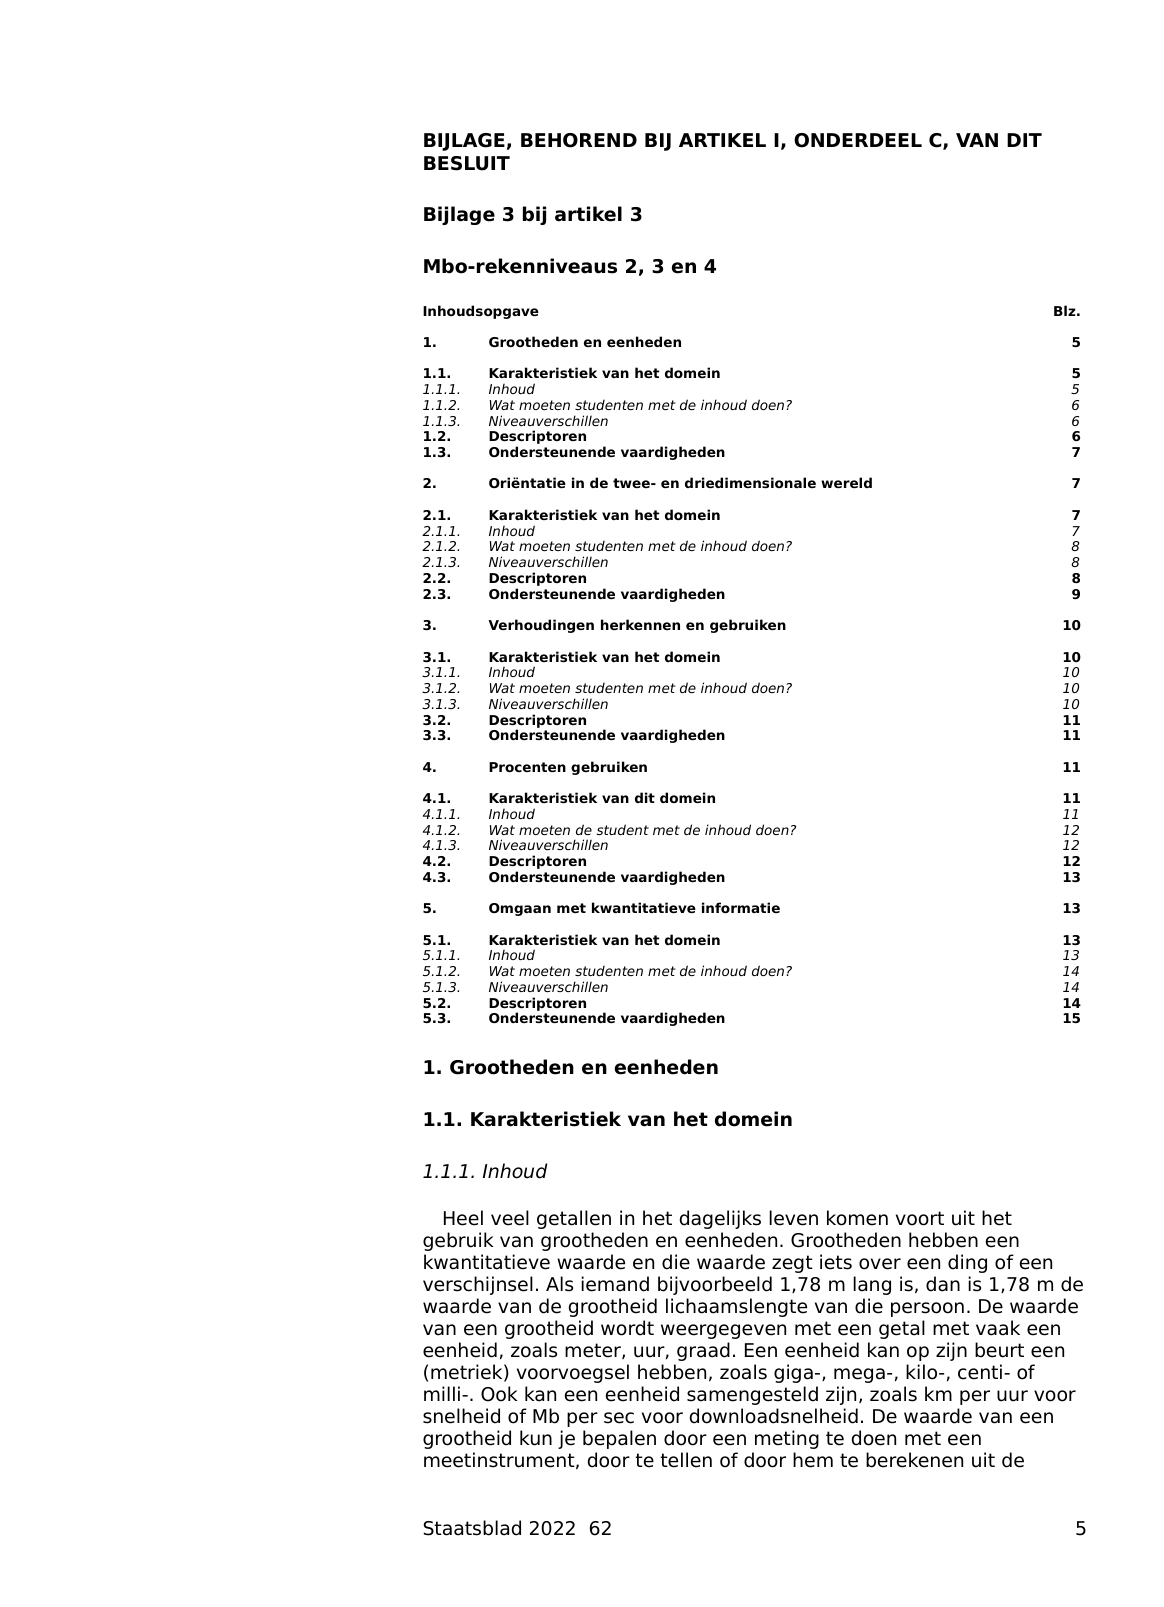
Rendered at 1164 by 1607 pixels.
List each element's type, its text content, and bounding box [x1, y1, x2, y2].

table_cell [1024, 602, 1087, 618]
table_cell [1024, 917, 1087, 932]
table_cell 11 [1024, 712, 1087, 728]
table_header Blz. [1024, 303, 1087, 319]
table_cell Wat moeten studenten met de inhoud doen? [483, 964, 1024, 980]
table_cell 15 [1024, 1011, 1087, 1027]
table_cell [422, 492, 482, 508]
table_cell 8 [1024, 539, 1087, 555]
table_cell [1024, 351, 1087, 366]
table_cell Niveauverschillen [483, 555, 1024, 571]
table_cell 13 [1024, 948, 1087, 964]
subtitle 1.1.1. Inhoud [422, 1161, 1087, 1183]
table_cell Ondersteunende vaardigheden [483, 1011, 1024, 1027]
table_cell 5.1. [422, 933, 482, 948]
table_cell [422, 351, 482, 366]
table_cell [483, 744, 1024, 759]
table_cell 11 [1024, 728, 1087, 744]
table_cell 10 [1024, 665, 1087, 681]
table_cell 1.1.2. [422, 398, 482, 413]
table_cell 4.3. [422, 870, 482, 885]
table_cell Descriptoren [483, 429, 1024, 445]
table_cell Karakteristiek van het domein [483, 366, 1024, 382]
table_cell Niveauverschillen [483, 414, 1024, 429]
table_cell 5.3. [422, 1011, 482, 1027]
table_cell [1024, 461, 1087, 476]
table_cell 3. [422, 618, 482, 634]
table_cell 5.1.2. [422, 964, 482, 980]
table_cell [422, 744, 482, 759]
table_cell 5. [422, 901, 482, 917]
table_cell 7 [1024, 524, 1087, 539]
table_cell Karakteristiek van het domein [483, 508, 1024, 523]
table_cell 14 [1024, 964, 1087, 980]
table_cell Descriptoren [483, 854, 1024, 869]
table_cell 13 [1024, 870, 1087, 885]
subtitle 1.1. Karakteristiek van het domein [422, 1109, 1087, 1131]
subtitle Mbo-rekenniveaus 2, 3 en 4 [422, 256, 1087, 278]
table_cell Procenten gebruiken [483, 760, 1024, 775]
table_cell Inhoud [483, 382, 1024, 398]
table_cell [1024, 634, 1087, 649]
table_cell 12 [1024, 823, 1087, 838]
table_cell 1.1.3. [422, 414, 482, 429]
table_cell 11 [1024, 760, 1087, 775]
table_cell 6 [1024, 414, 1087, 429]
table_cell 9 [1024, 586, 1087, 602]
table_cell 3.1.3. [422, 697, 482, 712]
table_cell 2.1.1. [422, 524, 482, 539]
table_cell 12 [1024, 854, 1087, 869]
subtitle 1. Grootheden en eenheden [422, 1057, 1087, 1079]
table_cell 10 [1024, 681, 1087, 697]
table_cell Wat moeten studenten met de inhoud doen? [483, 681, 1024, 697]
table_cell 1.1. [422, 366, 482, 382]
table_cell [483, 917, 1024, 932]
table_cell 11 [1024, 791, 1087, 807]
table_cell [422, 885, 482, 901]
table_cell [1024, 885, 1087, 901]
table_header Inhoudsopgave [422, 303, 1024, 319]
table_cell 4. [422, 760, 482, 775]
table_cell Karakteristiek van het domein [483, 649, 1024, 665]
table_cell 14 [1024, 995, 1087, 1011]
table_cell [483, 602, 1024, 618]
table_cell 3.2. [422, 712, 482, 728]
table_cell [422, 917, 482, 932]
table_cell Ondersteunende vaardigheden [483, 728, 1024, 744]
table_cell 13 [1024, 901, 1087, 917]
table_cell 3.3. [422, 728, 482, 744]
table_cell Ondersteunende vaardigheden [483, 445, 1024, 461]
table_cell 2.2. [422, 571, 482, 586]
table_cell 10 [1024, 697, 1087, 712]
table_cell 13 [1024, 933, 1087, 948]
table_cell Niveauverschillen [483, 838, 1024, 854]
table_cell Ondersteunende vaardigheden [483, 586, 1024, 602]
table_cell 4.2. [422, 854, 482, 869]
table_cell 14 [1024, 980, 1087, 995]
table_cell Inhoud [483, 524, 1024, 539]
table_cell [483, 885, 1024, 901]
table_cell Wat moeten studenten met de inhoud doen? [483, 539, 1024, 555]
subtitle BIJLAGE, BEHOREND BIJ ARTIKEL I, ONDERDEEL C, VAN DIT BESLUIT [422, 130, 1087, 174]
table_cell 10 [1024, 618, 1087, 634]
table_cell Niveauverschillen [483, 980, 1024, 995]
text Heel veel getallen in het dagelijks leven komen voort uit het gebruik van grootheden en eenheden. Grootheden hebben een kwantitatieve waarde en die waarde zegt iets over een ding of een verschijnsel. Als iemand bijvoorbeeld 1,78 m lang is, dan is 1,78 m de waarde van de grootheid lichaamslengte van die persoon. De waarde van een grootheid wordt weergegeven met een getal met vaak een eenheid, zoals meter, uur, graad. Een eenheid kan op zijn beurt een (metriek) voorvoegsel hebben, zoals giga-, mega-, kilo-, centi- of milli-. Ook kan een eenheid samengesteld zijn, zoals km per uur voor snelheid of Mb per sec voor downloadsnelheid. De waarde van een grootheid kun je bepalen door een meting te doen met een meetinstrument, door te tellen of door hem te berekenen uit de [422, 1208, 1087, 1472]
table_cell [483, 351, 1024, 366]
table_cell 7 [1024, 508, 1087, 523]
table_cell 2.1.2. [422, 539, 482, 555]
subtitle Bijlage 3 bij artikel 3 [422, 204, 1087, 226]
table_cell 4.1.3. [422, 838, 482, 854]
table_cell 7 [1024, 476, 1087, 492]
table_cell 4.1.2. [422, 823, 482, 838]
table_cell Wat moeten de student met de inhoud doen? [483, 823, 1024, 838]
table_cell 6 [1024, 429, 1087, 445]
table_cell Karakteristiek van het domein [483, 933, 1024, 948]
table_cell [1024, 744, 1087, 759]
table_cell Inhoud [483, 807, 1024, 822]
table_cell Oriëntatie in de twee- en driedimensionale wereld [483, 476, 1024, 492]
table_cell Inhoud [483, 665, 1024, 681]
table_cell 10 [1024, 649, 1087, 665]
table_cell [483, 492, 1024, 508]
table_cell 5 [1024, 366, 1087, 382]
table_cell Karakteristiek van dit domein [483, 791, 1024, 807]
table_cell Descriptoren [483, 995, 1024, 1011]
table_cell [422, 634, 482, 649]
table_cell 1.1.1. [422, 382, 482, 398]
table_cell 12 [1024, 838, 1087, 854]
table_cell [422, 319, 1024, 335]
table_cell 5 [1024, 335, 1087, 351]
table_cell 4.1. [422, 791, 482, 807]
table_cell 11 [1024, 807, 1087, 822]
table_cell 3.1. [422, 649, 482, 665]
table_cell Inhoud [483, 948, 1024, 964]
table_cell 5.2. [422, 995, 482, 1011]
table_cell Descriptoren [483, 712, 1024, 728]
table_cell 8 [1024, 571, 1087, 586]
table_cell 7 [1024, 445, 1087, 461]
table_cell 3.1.2. [422, 681, 482, 697]
table_cell 8 [1024, 555, 1087, 571]
table_cell [422, 461, 482, 476]
table_cell 5.1.3. [422, 980, 482, 995]
table_cell [1024, 775, 1087, 791]
table_cell [483, 775, 1024, 791]
table_cell [1024, 492, 1087, 508]
table_cell 2.3. [422, 586, 482, 602]
table_cell [483, 634, 1024, 649]
table_cell 5 [1024, 382, 1087, 398]
table_cell [422, 602, 482, 618]
table_cell Niveauverschillen [483, 697, 1024, 712]
table_cell 6 [1024, 398, 1087, 413]
table_cell 2.1.3. [422, 555, 482, 571]
table_cell Descriptoren [483, 571, 1024, 586]
table_cell 2. [422, 476, 482, 492]
table_cell Ondersteunende vaardigheden [483, 870, 1024, 885]
table_cell 5.1.1. [422, 948, 482, 964]
table_cell Wat moeten studenten met de inhoud doen? [483, 398, 1024, 413]
table_cell 4.1.1. [422, 807, 482, 822]
table_cell 1.2. [422, 429, 482, 445]
table_cell 1. [422, 335, 482, 351]
table_cell 2.1. [422, 508, 482, 523]
table_cell Verhoudingen herkennen en gebruiken [483, 618, 1024, 634]
table_cell Grootheden en eenheden [483, 335, 1024, 351]
table_cell [1024, 319, 1087, 335]
table_cell 1.3. [422, 445, 482, 461]
table_cell [422, 775, 482, 791]
table_cell 3.1.1. [422, 665, 482, 681]
table_cell [483, 461, 1024, 476]
table_cell Omgaan met kwantitatieve informatie [483, 901, 1024, 917]
